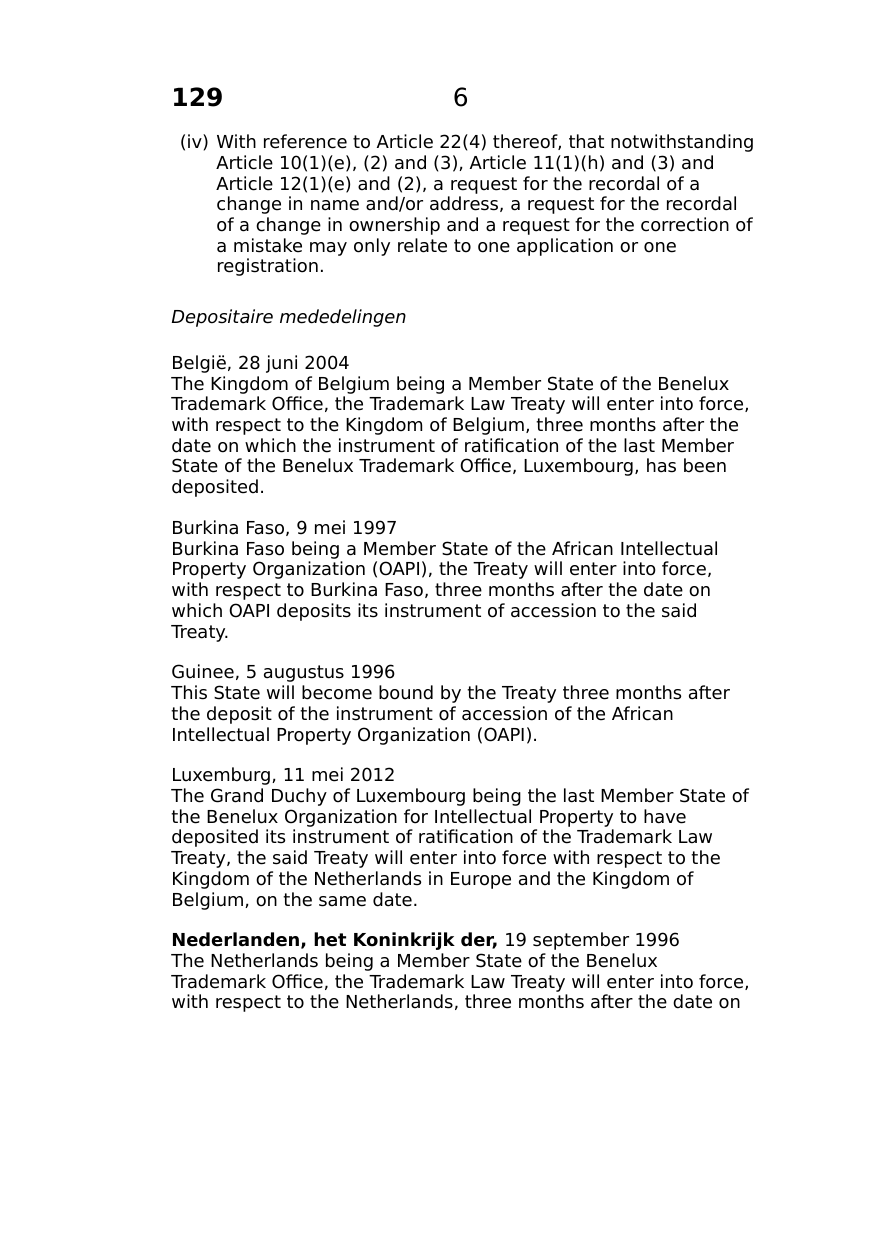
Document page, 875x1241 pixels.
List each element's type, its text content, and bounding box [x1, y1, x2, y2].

text The Grand Duchy of Luxembourg being the last Member State of the Benelux Organization for Intellectual Property to have deposited its instrument of ratification of the Trademark Law Treaty, the said Treaty will enter into force with respect to the Kingdom of the Netherlands in Europe and the Kingdom of Belgium, on the same date. [171, 786, 756, 910]
text Burkina Faso being a Member State of the African Intellectual Property Organization (OAPI), the Treaty will enter into force, with respect to Burkina Faso, three months after the date on which OAPI deposits its instrument of accession to the said Treaty. [171, 538, 756, 642]
subtitle Depositaire mededelingen [171, 307, 756, 328]
text België, 28 juni 2004 [171, 353, 756, 373]
text Guinee, 5 augustus 1996 [171, 662, 756, 683]
text (iv) With reference to Article 22(4) thereof, that notwithstanding Article 10(1)(e), (2) and (3), Article 11(1)(h) and (3) and Article 12(1)(e) and (2), a request for the recordal of a change in name and/or address, a request for the recordal of a change in ownership and a request for the correction of a mistake may only relate to one application or one registration. [171, 132, 756, 277]
text The Kingdom of Belgium being a Member State of the Benelux Trademark Office, the Trademark Law Treaty will enter into force, with respect to the Kingdom of Belgium, three months after the date on which the instrument of ratification of the last Member State of the Benelux Trademark Office, Luxembourg, has been deposited. [171, 373, 756, 498]
text Luxemburg, 11 mei 2012 [171, 765, 756, 786]
text The Netherlands being a Member State of the Benelux Trademark Office, the Trademark Law Treaty will enter into force, with respect to the Netherlands, three months after the date on [171, 951, 756, 1013]
text Burkina Faso, 9 mei 1997 [171, 518, 756, 538]
text This State will become bound by the Treaty three months after the deposit of the instrument of accession of the African Intellectual Property Organization (OAPI). [171, 683, 756, 745]
text Nederlanden, het Koninkrijk der, 19 september 1996 [171, 930, 756, 951]
